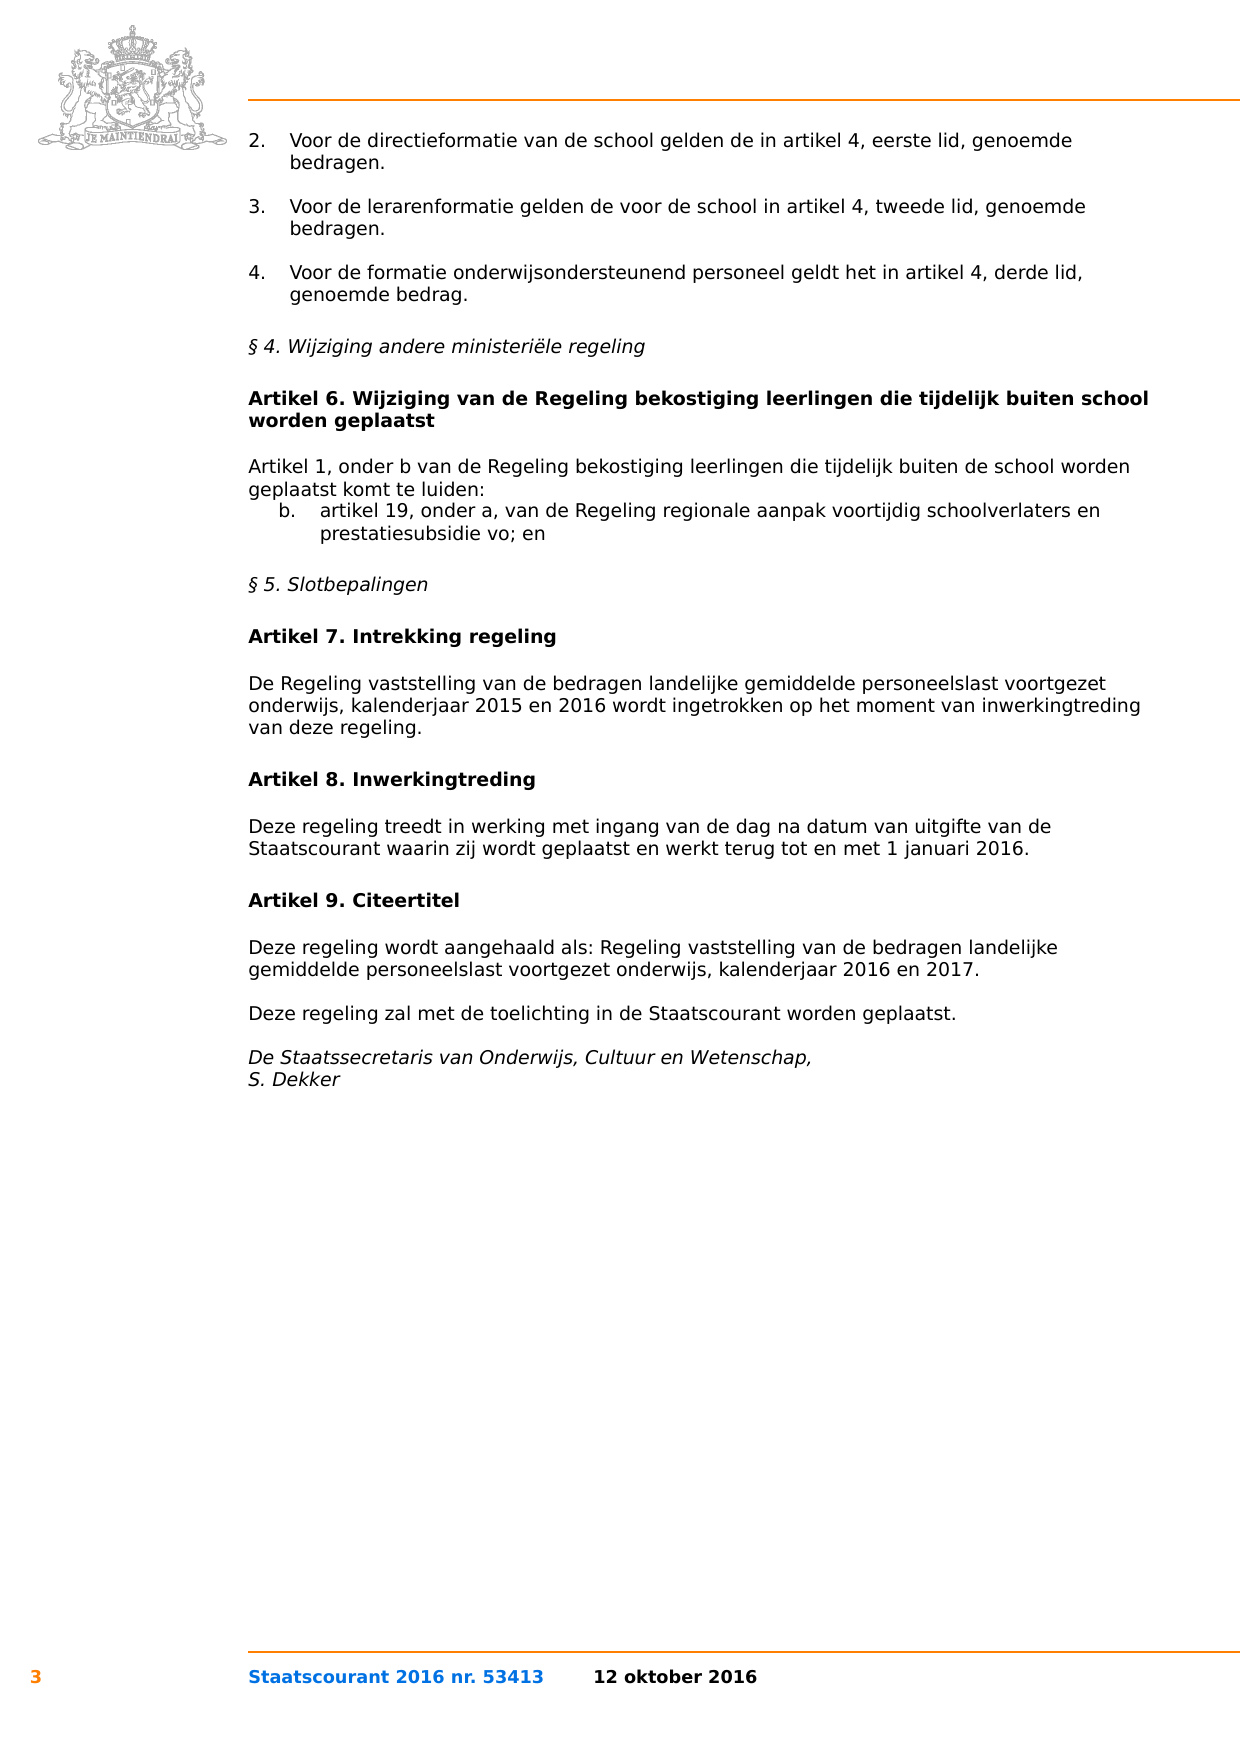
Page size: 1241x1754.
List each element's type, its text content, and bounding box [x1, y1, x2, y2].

text b. artikel 19, onder a, van de Regeling regionale aanpak voortijdig schoolverlaters en prestatiesubsidie vo; en [278, 500, 1163, 544]
subtitle § 4. Wijziging andere ministeriële regeling [248, 336, 1163, 357]
subtitle § 5. Slotbepalingen [248, 574, 1163, 596]
text 4. Voor de formatie onderwijsondersteunend personeel geldt het in artikel 4, derde lid, genoemde bedrag. [248, 262, 1163, 306]
text 2. Voor de directieformatie van de school gelden de in artikel 4, eerste lid, genoemde bedragen. [248, 130, 1163, 174]
text Deze regeling zal met de toelichting in de Staatscourant worden geplaatst. [248, 1003, 1163, 1025]
subtitle Artikel 9. Citeertitel [248, 890, 1163, 912]
picture [38, 25, 227, 150]
text 3. Voor de lerarenformatie gelden de voor de school in artikel 4, tweede lid, genoemde bedragen. [248, 196, 1163, 240]
text Deze regeling wordt aangehaald als: Regeling vaststelling van de bedragen landelijke gemiddelde personeelslast voortgezet onderwijs, kalenderjaar 2016 en 2017. [248, 937, 1163, 981]
text De Regeling vaststelling van de bedragen landelijke gemiddelde personeelslast voortgezet onderwijs, kalenderjaar 2015 en 2016 wordt ingetrokken op het moment van inwerkingtreding van deze regeling. [248, 673, 1163, 739]
text Artikel 1, onder b van de Regeling bekostiging leerlingen die tijdelijk buiten de school worden geplaatst komt te luiden: [248, 456, 1163, 500]
subtitle Artikel 6. Wijziging van de Regeling bekostiging leerlingen die tijdelijk buiten school worden geplaatst [248, 387, 1163, 431]
subtitle Artikel 8. Inwerkingtreding [248, 769, 1163, 791]
text De Staatssecretaris van Onderwijs, Cultuur en Wetenschap, S. Dekker [248, 1047, 1163, 1091]
subtitle Artikel 7. Intrekking regeling [248, 626, 1163, 648]
text Deze regeling treedt in werking met ingang van de dag na datum van uitgifte van de Staatscourant waarin zij wordt geplaatst en werkt terug tot en met 1 januari 2016. [248, 816, 1163, 860]
